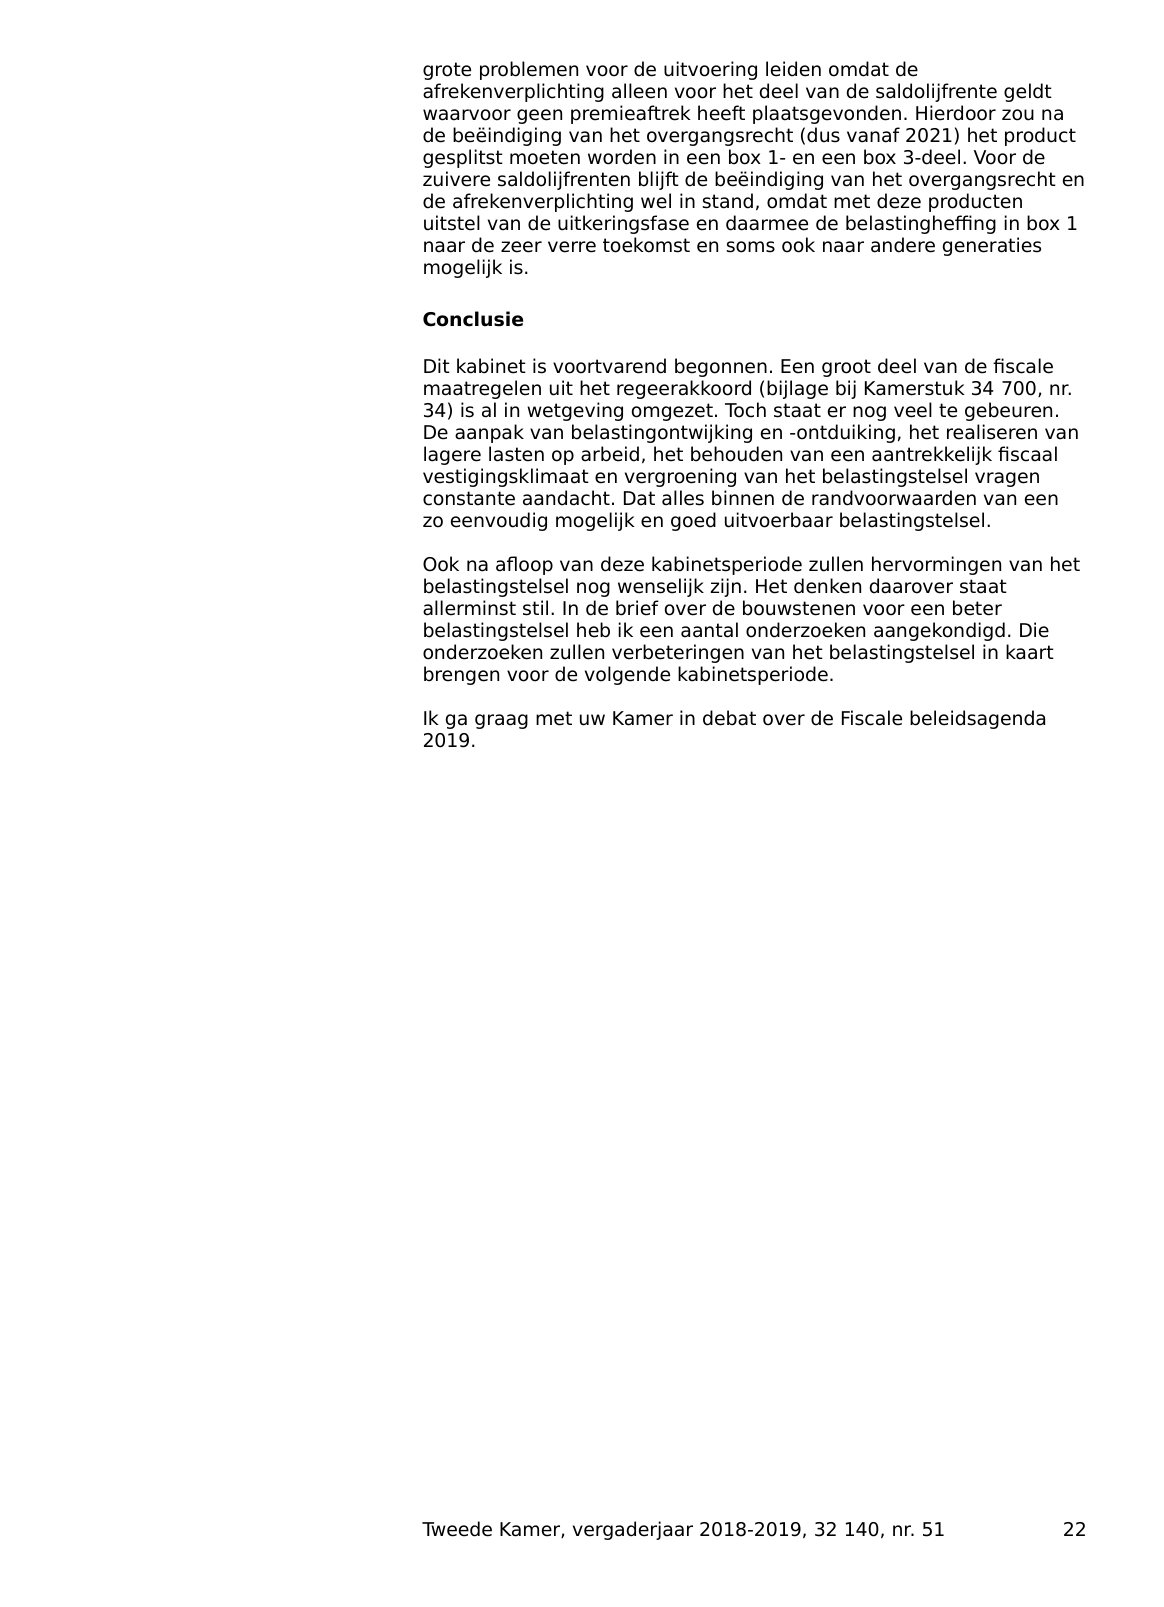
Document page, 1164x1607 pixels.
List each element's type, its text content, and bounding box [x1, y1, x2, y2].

subtitle Conclusie [422, 309, 1087, 331]
text grote problemen voor de uitvoering leiden omdat de afrekenverplichting alleen voor het deel van de saldolijfrente geldt waarvoor geen premieaftrek heeft plaatsgevonden. Hierdoor zou na de beëindiging van het overgangsrecht (dus vanaf 2021) het product gesplitst moeten worden in een box 1- en een box 3-deel. Voor de zuivere saldolijfrenten blijft de beëindiging van het overgangsrecht en de afrekenverplichting wel in stand, omdat met deze producten uitstel van de uitkeringsfase en daarmee de belastingheffing in box 1 naar de zeer verre toekomst en soms ook naar andere generaties mogelijk is. [422, 59, 1087, 279]
text Dit kabinet is voortvarend begonnen. Een groot deel van de fiscale maatregelen uit het regeerakkoord (bijlage bij Kamerstuk 34 700, nr. 34) is al in wetgeving omgezet. Toch staat er nog veel te gebeuren. De aanpak van belastingontwijking en -ontduiking, het realiseren van lagere lasten op arbeid, het behouden van een aantrekkelijk fiscaal vestigingsklimaat en vergroening van het belastingstelsel vragen constante aandacht. Dat alles binnen de randvoorwaarden van een zo eenvoudig mogelijk en goed uitvoerbaar belastingstelsel. [422, 356, 1087, 532]
text Ik ga graag met uw Kamer in debat over de Fiscale beleidsagenda 2019. [422, 708, 1087, 752]
text Ook na afloop van deze kabinetsperiode zullen hervormingen van het belastingstelsel nog wenselijk zijn. Het denken daarover staat allerminst stil. In de brief over de bouwstenen voor een beter belastingstelsel heb ik een aantal onderzoeken aangekondigd. Die onderzoeken zullen verbeteringen van het belastingstelsel in kaart brengen voor de volgende kabinetsperiode. [422, 554, 1087, 686]
